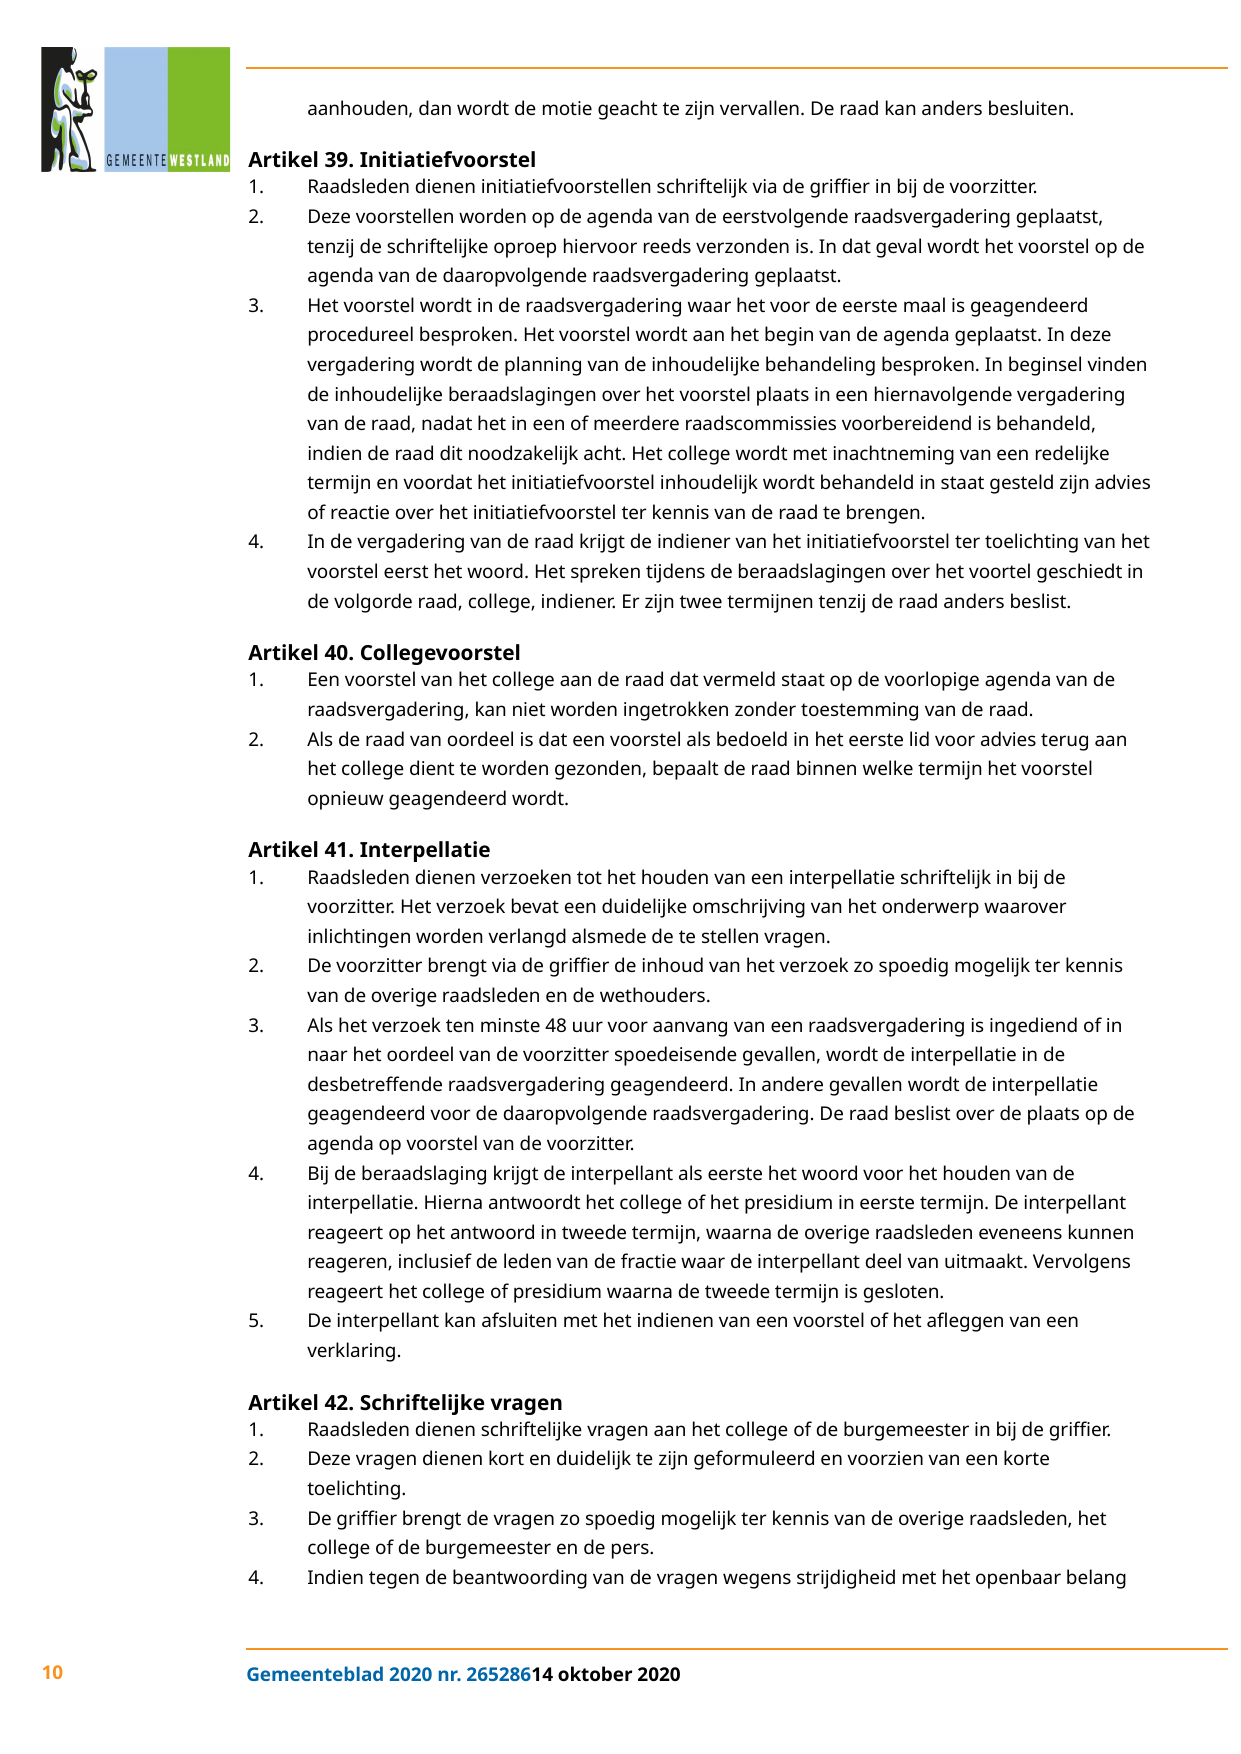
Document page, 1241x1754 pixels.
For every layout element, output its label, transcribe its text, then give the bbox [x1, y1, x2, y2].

list Deze voorstellen worden op de agenda van de eerstvolgende raadsvergadering geplaatst, tenzij de schriftelijke oproep hiervoor reeds verzonden is. In dat geval wordt het voorstel op de agenda van de daaropvolgende raadsvergadering geplaatst. [248, 203, 1152, 288]
list aanhouden, dan wordt de motie geacht te zijn vervallen. De raad kan anders besluiten. [248, 95, 1152, 121]
list Bij de beraadslaging krijgt de interpellant als eerste het woord voor het houden van de interpellatie. Hierna antwoordt het college of het presidium in eerste termijn. De interpellant reageert op het antwoord in tweede termijn, waarna de overige raadsleden eveneens kunnen reageren, inclusief de leden van de fractie waar de interpellant deel van uitmaakt. Vervolgens reageert het college of presidium waarna de tweede termijn is gesloten. [248, 1160, 1152, 1304]
list De voorzitter brengt via de griffier de inhoud van het verzoek zo spoedig mogelijk ter kennis van de overige raadsleden en de wethouders. [248, 953, 1152, 1008]
list Raadsleden dienen verzoeken tot het houden van een interpellatie schriftelijk in bij de voorzitter. Het verzoek bevat een duidelijke omschrijving van het onderwerp waarover inlichtingen worden verlangd alsmede de te stellen vragen. [248, 864, 1152, 949]
text Artikel 40. Collegevoorstel [248, 638, 1152, 667]
list Raadsleden dienen schriftelijke vragen aan het college of de burgemeester in bij de griffier. [248, 1416, 1152, 1442]
text Artikel 41. Interpellatie [248, 835, 1152, 864]
text Artikel 39. Initiatiefvoorstel [248, 145, 1152, 174]
list Indien tegen de beantwoording van de vragen wegens strijdigheid met het openbaar belang [248, 1564, 1152, 1590]
text Artikel 42. Schriftelijke vragen [248, 1388, 1152, 1416]
list Een voorstel van het college aan de raad dat vermeld staat op de voorlopige agenda van de raadsvergadering, kan niet worden ingetrokken zonder toestemming van de raad. [248, 667, 1152, 722]
list In de vergadering van de raad krijgt de indiener van het initiatiefvoorstel ter toelichting van het voorstel eerst het woord. Het spreken tijdens de beraadslagingen over het voortel geschiedt in de volgorde raad, college, indiener. Er zijn twee termijnen tenzij de raad anders beslist. [248, 529, 1152, 613]
list De interpellant kan afsluiten met het indienen van een voorstel of het afleggen van een verklaring. [248, 1308, 1152, 1363]
list Raadsleden dienen initiatiefvoorstellen schriftelijk via de griffier in bij de voorzitter. [248, 174, 1152, 199]
list Het voorstel wordt in de raadsvergadering waar het voor de eerste maal is geagendeerd procedureel besproken. Het voorstel wordt aan het begin van de agenda geplaatst. In deze vergadering wordt de planning van de inhoudelijke behandeling besproken. In beginsel vinden de inhoudelijke beraadslagingen over het voorstel plaats in een hiernavolgende vergadering van de raad, nadat het in een of meerdere raadscommissies voorbereidend is behandeld, indien de raad dit noodzakelijk acht. Het college wordt met inachtneming van een redelijke termijn en voordat het initiatiefvoorstel inhoudelijk wordt behandeld in staat gesteld zijn advies of reactie over het initiatiefvoorstel ter kennis van de raad te brengen. [248, 292, 1152, 525]
picture [41, 47, 231, 172]
list Deze vragen dienen kort en duidelijk te zijn geformuleerd en voorzien van een korte toelichting. [248, 1446, 1152, 1501]
list Als het verzoek ten minste 48 uur voor aanvang van een raadsvergadering is ingediend of in naar het oordeel van de voorzitter spoedeisende gevallen, wordt de interpellatie in de desbetreffende raadsvergadering geagendeerd. In andere gevallen wordt de interpellatie geagendeerd voor de daaropvolgende raadsvergadering. De raad beslist over de plaats op de agenda op voorstel van de voorzitter. [248, 1012, 1152, 1156]
list De griffier brengt de vragen zo spoedig mogelijk ter kennis van de overige raadsleden, het college of de burgemeester en de pers. [248, 1505, 1152, 1560]
list Als de raad van oordeel is dat een voorstel als bedoeld in het eerste lid voor advies terug aan het college dient te worden gezonden, bepaalt de raad binnen welke termijn het voorstel opnieuw geagendeerd wordt. [248, 726, 1152, 811]
